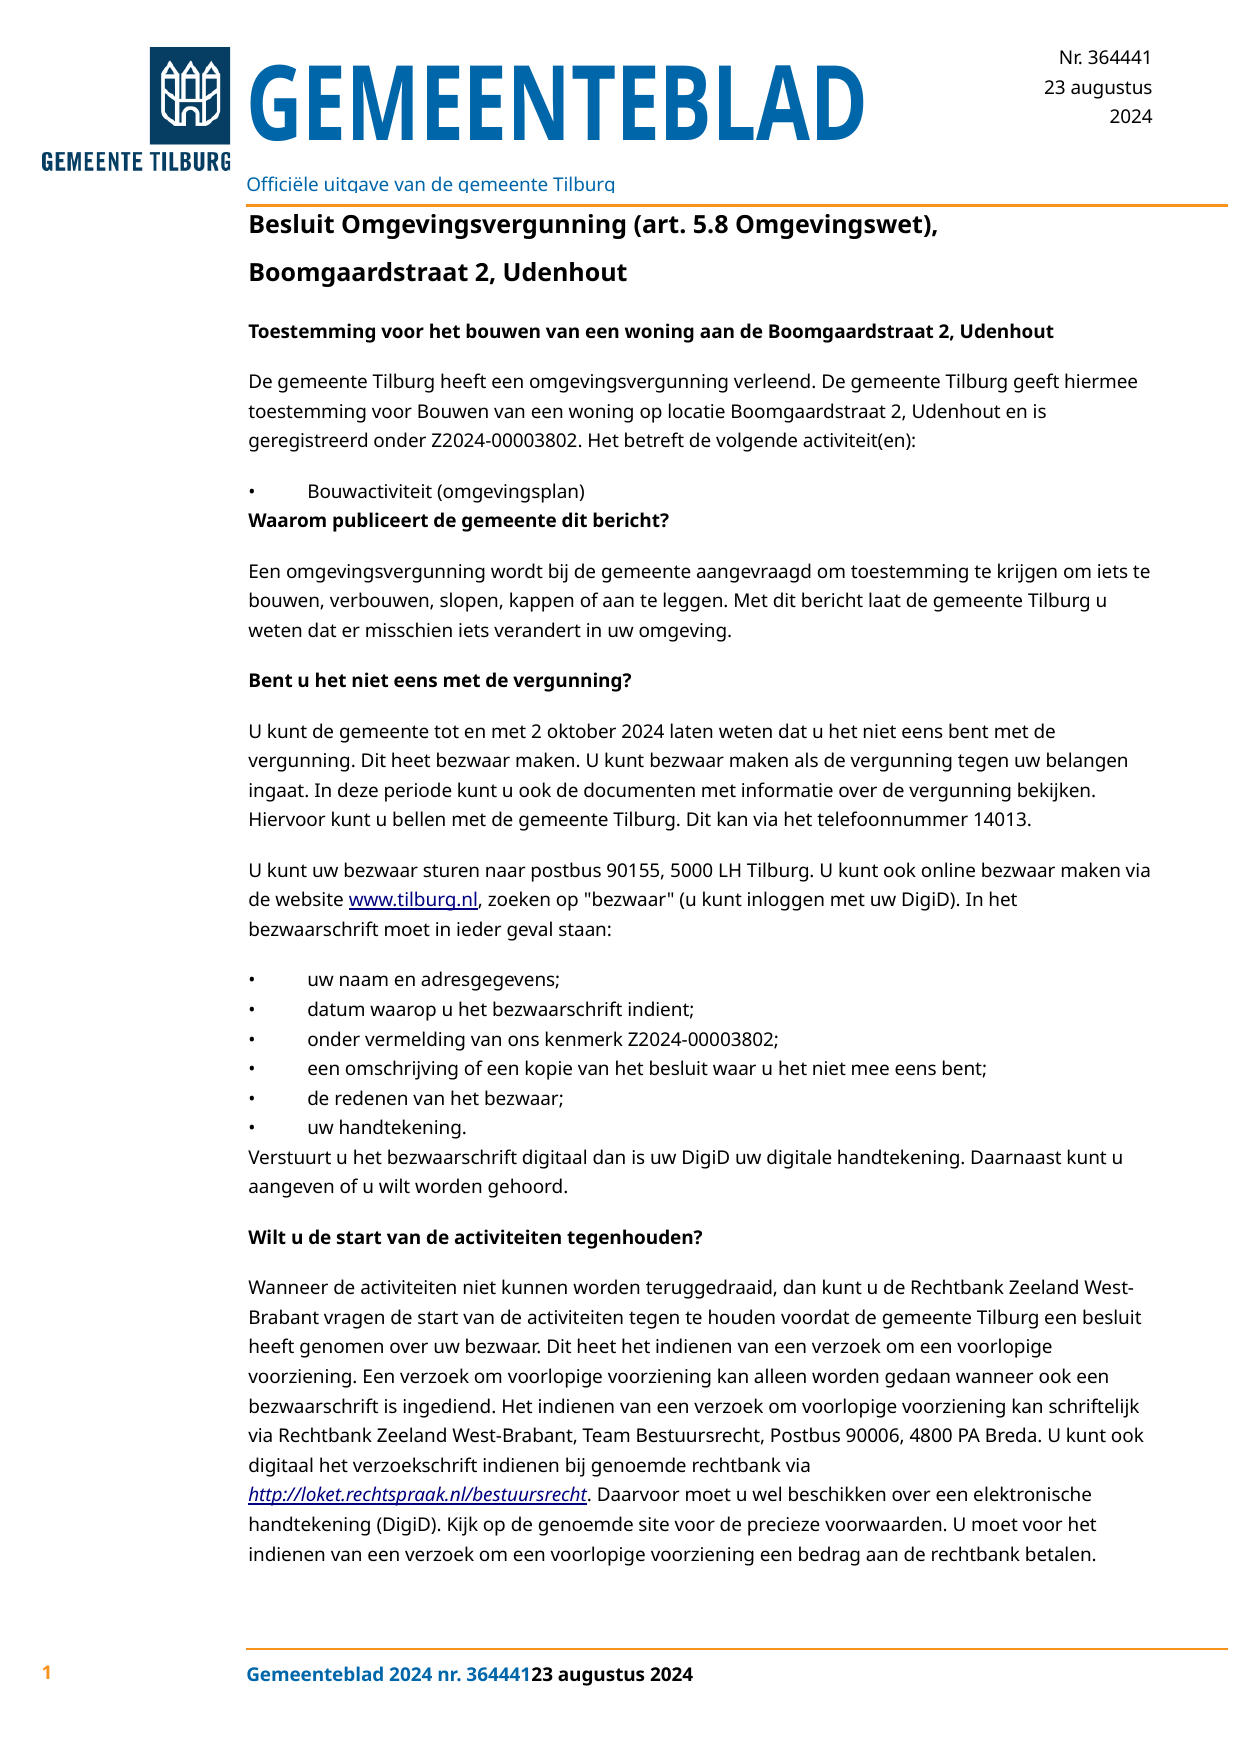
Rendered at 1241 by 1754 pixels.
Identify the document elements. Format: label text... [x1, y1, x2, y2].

picture [41, 47, 231, 172]
text U kunt de gemeente tot en met 2 oktober 2024 laten weten dat u het niet eens bent met de vergunning. Dit heet bezwaar maken. U kunt bezwaar maken als de vergunning tegen uw belangen ingaat. In deze periode kunt u ook de documenten met informatie over de vergunning bekijken. Hiervoor kunt u bellen met de gemeente Tilburg. Dit kan via het telefoonnummer 14013. [248, 718, 1152, 832]
text Bent u het niet eens met de vergunning? [248, 667, 1152, 693]
text Een omgevingsvergunning wordt bij de gemeente aangevraagd om toestemming te krijgen om iets te bouwen, verbouwen, slopen, kappen of aan te leggen. Met dit bericht laat de gemeente Tilburg u weten dat er misschien iets verandert in uw omgeving. [248, 558, 1152, 643]
text U kunt uw bezwaar sturen naar postbus 90155, 5000 LH Tilburg. U kunt ook online bezwaar maken via de website www.tilburg.nl, zoeken op "bezwaar" (u kunt inloggen met uw DigiD). In het bezwaarschrift moet in ieder geval staan: [248, 857, 1152, 942]
text Wilt u de start van de activiteiten tegenhouden? [248, 1224, 1152, 1250]
list onder vermelding van ons kenmerk Z2024-00003802; [248, 1026, 1152, 1052]
list uw naam en adresgegevens; [248, 967, 1152, 992]
list de redenen van het bezwaar; [248, 1085, 1152, 1111]
text Waarom publiceert de gemeente dit bericht? [248, 507, 1152, 533]
list Bouwactiviteit (omgevingsplan) [248, 478, 1152, 504]
list uw handtekening. [248, 1114, 1152, 1140]
text Verstuurt u het bezwaarschrift digitaal dan is uw DigiD uw digitale handtekening. Daarnaast kunt u aangeven of u wilt worden gehoord. [248, 1144, 1152, 1199]
list een omschrijving of een kopie van het besluit waar u het niet mee eens bent; [248, 1055, 1152, 1081]
text Wanneer de activiteiten niet kunnen worden teruggedraaid, dan kunt u de Rechtbank Zeeland West-Brabant vragen de start van de activiteiten tegen te houden voordat de gemeente Tilburg een besluit heeft genomen over uw bezwaar. Dit heet het indienen van een verzoek om een voorlopige voorziening. Een verzoek om voorlopige voorziening kan alleen worden gedaan wanneer ook een bezwaarschrift is ingediend. Het indienen van een verzoek om voorlopige voorziening kan schriftelijk via Rechtbank Zeeland West-Brabant, Team Bestuursrecht, Postbus 90006, 4800 PA Breda. U kunt ook digitaal het verzoekschrift indienen bij genoemde rechtbank via http://loket.rechtspraak.nl/bestuursrecht. Daarvoor moet u wel beschikken over een elektronische handtekening (DigiD). Kijk op de genoemde site voor de precieze voorwaarden. U moet voor het indienen van een verzoek om een voorlopige voorziening een bedrag aan de rechtbank betalen. [248, 1274, 1152, 1567]
text De gemeente Tilburg heeft een omgevingsvergunning verleend. De gemeente Tilburg geeft hiermee toestemming voor Bouwen van een woning op locatie Boomgaardstraat 2, Udenhout en is geregistreerd onder Z2024-00003802. Het betreft de volgende activiteit(en): [248, 368, 1152, 453]
text Besluit Omgevingsvergunning (art. 5.8 Omgevingswet), Boomgaardstraat 2, Udenhout [248, 207, 1152, 288]
list datum waarop u het bezwaarschrift indient; [248, 996, 1152, 1022]
text Toestemming voor het bouwen van een woning aan de Boomgaardstraat 2, Udenhout [248, 318, 1152, 344]
